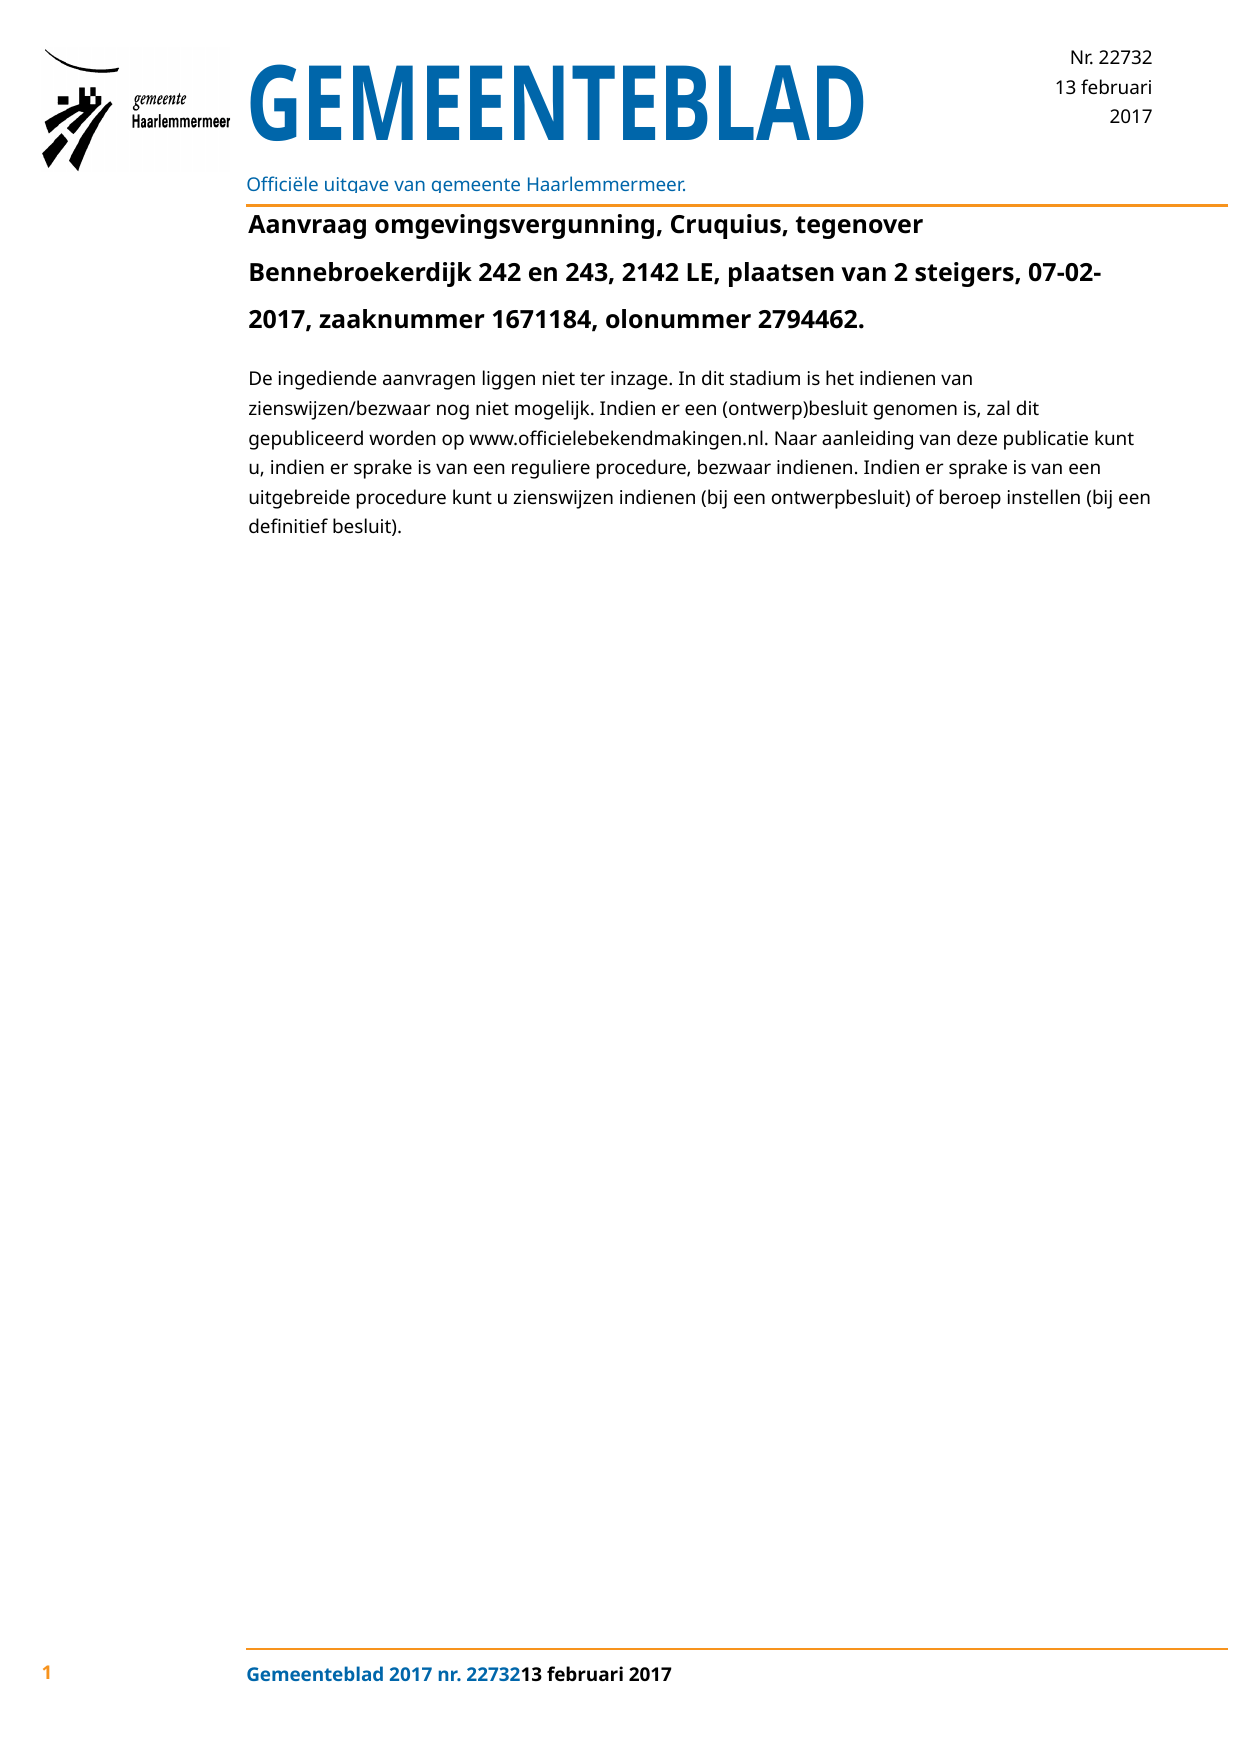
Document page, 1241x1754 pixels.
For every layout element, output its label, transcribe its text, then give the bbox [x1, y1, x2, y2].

text Aanvraag omgevingsvergunning, Cruquius, tegenover Bennebroekerdijk 242 en 243, 2142 LE, plaatsen van 2 steigers, 07-02-2017, zaaknummer 1671184, olonummer 2794462. [248, 207, 1152, 336]
text De ingediende aanvragen liggen niet ter inzage. In dit stadium is het indienen van zienswijzen/bezwaar nog niet mogelijk. Indien er een (ontwerp)besluit genomen is, zal dit gepubliceerd worden op www.officielebekendmakingen.nl. Naar aanleiding van deze publicatie kunt u, indien er sprake is van een reguliere procedure, bezwaar indienen. Indien er sprake is van een uitgebreide procedure kunt u zienswijzen indienen (bij een ontwerpbesluit) of beroep instellen (bij een definitief besluit). [248, 366, 1152, 539]
picture [41, 47, 231, 172]
